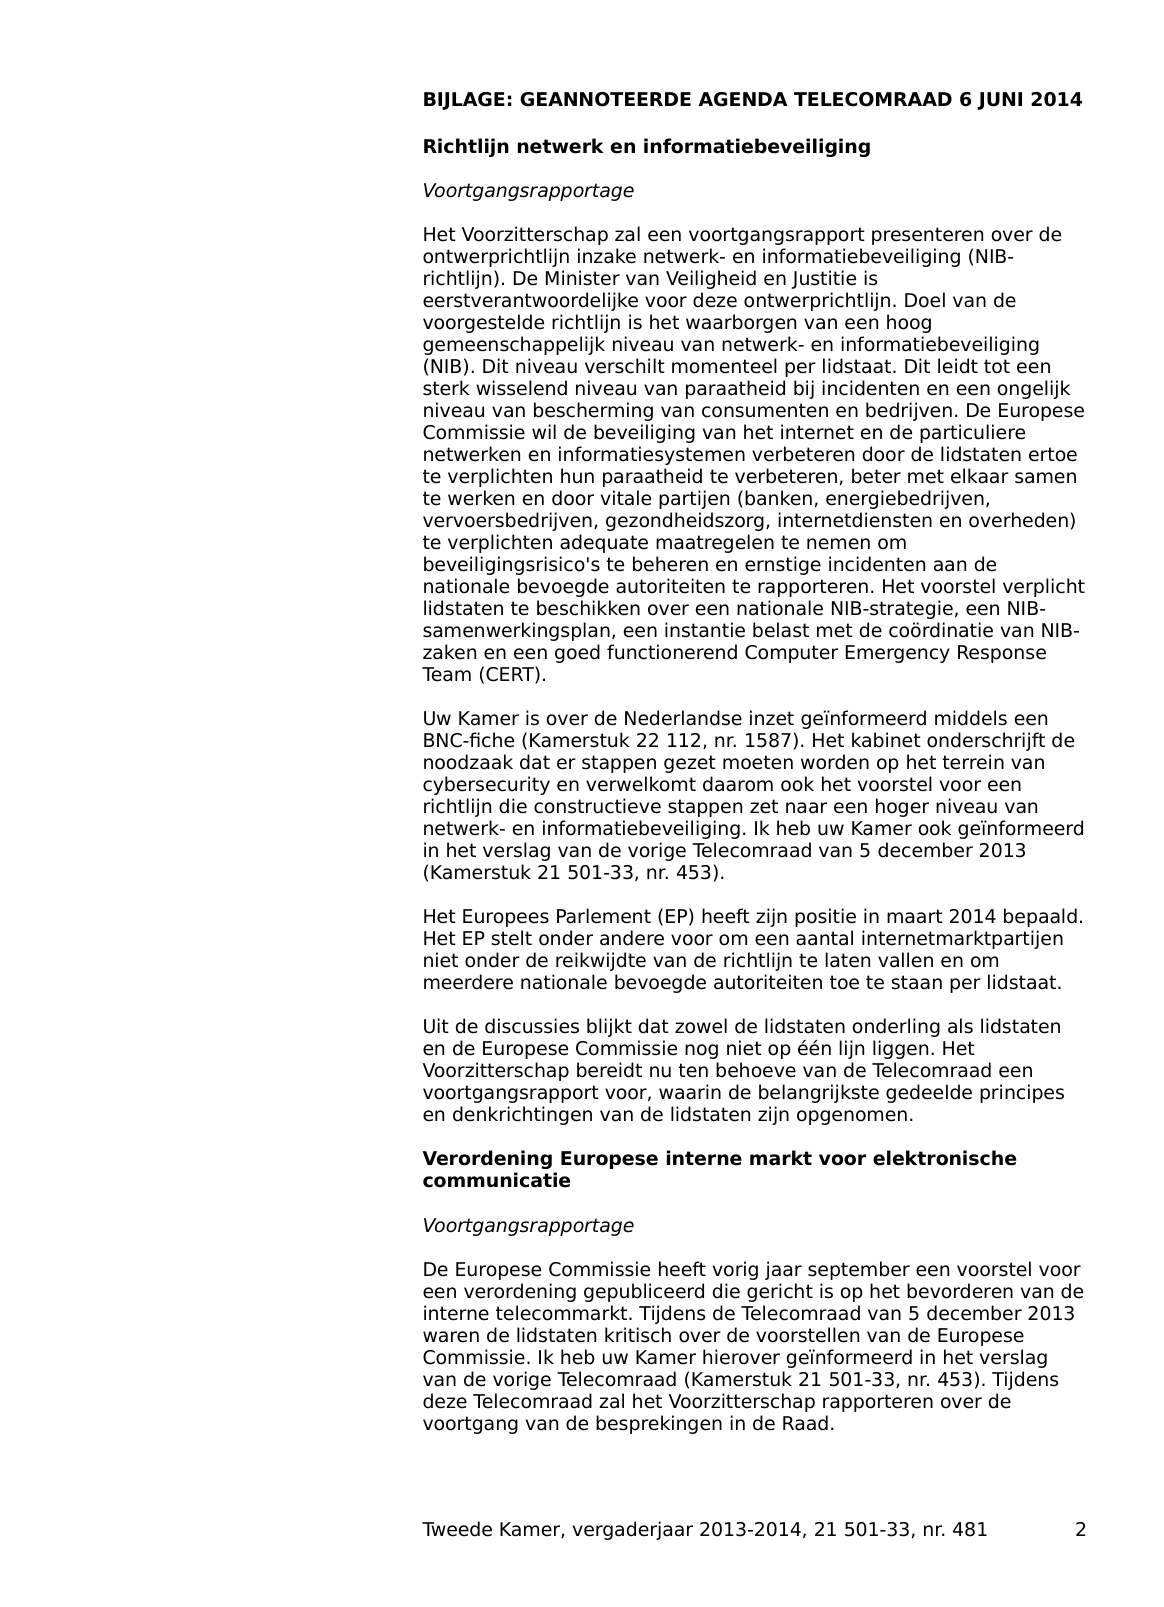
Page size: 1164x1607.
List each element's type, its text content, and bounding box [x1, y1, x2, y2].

subtitle Richtlijn netwerk en informatiebeveiliging [422, 136, 1087, 158]
text Het Voorzitterschap zal een voortgangsrapport presenteren over de ontwerprichtlijn inzake netwerk- en informatiebeveiliging (NIB-richtlijn). De Minister van Veiligheid en Justitie is eerstverantwoordelijke voor deze ontwerprichtlijn. Doel van de voorgestelde richtlijn is het waarborgen van een hoog gemeenschappelijk niveau van netwerk- en informatiebeveiliging (NIB). Dit niveau verschilt momenteel per lidstaat. Dit leidt tot een sterk wisselend niveau van paraatheid bij incidenten en een ongelijk niveau van bescherming van consumenten en bedrijven. De Europese Commissie wil de beveiliging van het internet en de particuliere netwerken en informatiesystemen verbeteren door de lidstaten ertoe te verplichten hun paraatheid te verbeteren, beter met elkaar samen te werken en door vitale partijen (banken, energiebedrijven, vervoersbedrijven, gezondheidszorg, internetdiensten en overheden) te verplichten adequate maatregelen te nemen om beveiligingsrisico's te beheren en ernstige incidenten aan de nationale bevoegde autoriteiten te rapporteren. Het voorstel verplicht lidstaten te beschikken over een nationale NIB-strategie, een NIB-samenwerkingsplan, een instantie belast met de coördinatie van NIB-zaken en een goed functionerend Computer Emergency Response Team (CERT). [422, 224, 1087, 686]
text Uw Kamer is over de Nederlandse inzet geïnformeerd middels een BNC-fiche (Kamerstuk 22 112, nr. 1587). Het kabinet onderschrijft de noodzaak dat er stappen gezet moeten worden op het terrein van cybersecurity en verwelkomt daarom ook het voorstel voor een richtlijn die constructieve stappen zet naar een hoger niveau van netwerk- en informatiebeveiliging. Ik heb uw Kamer ook geïnformeerd in het verslag van de vorige Telecomraad van 5 december 2013 (Kamerstuk 21 501-33, nr. 453). [422, 708, 1087, 884]
subtitle Verordening Europese interne markt voor elektronische communicatie [422, 1148, 1087, 1192]
text Het Europees Parlement (EP) heeft zijn positie in maart 2014 bepaald. Het EP stelt onder andere voor om een aantal internetmarktpartijen niet onder de reikwijdte van de richtlijn te laten vallen en om meerdere nationale bevoegde autoriteiten toe te staan per lidstaat. [422, 906, 1087, 994]
subtitle BIJLAGE: GEANNOTEERDE AGENDA TELECOMRAAD 6 JUNI 2014 [422, 89, 1087, 111]
text Voortgangsrapportage [422, 180, 1087, 202]
text Voortgangsrapportage [422, 1214, 1087, 1236]
text Uit de discussies blijkt dat zowel de lidstaten onderling als lidstaten en de Europese Commissie nog niet op één lijn liggen. Het Voorzitterschap bereidt nu ten behoeve van de Telecomraad een voortgangsrapport voor, waarin de belangrijkste gedeelde principes en denkrichtingen van de lidstaten zijn opgenomen. [422, 1016, 1087, 1126]
text De Europese Commissie heeft vorig jaar september een voorstel voor een verordening gepubliceerd die gericht is op het bevorderen van de interne telecommarkt. Tijdens de Telecomraad van 5 december 2013 waren de lidstaten kritisch over de voorstellen van de Europese Commissie. Ik heb uw Kamer hierover geïnformeerd in het verslag van de vorige Telecomraad (Kamerstuk 21 501-33, nr. 453). Tijdens deze Telecomraad zal het Voorzitterschap rapporteren over de voortgang van de besprekingen in de Raad. [422, 1259, 1087, 1434]
